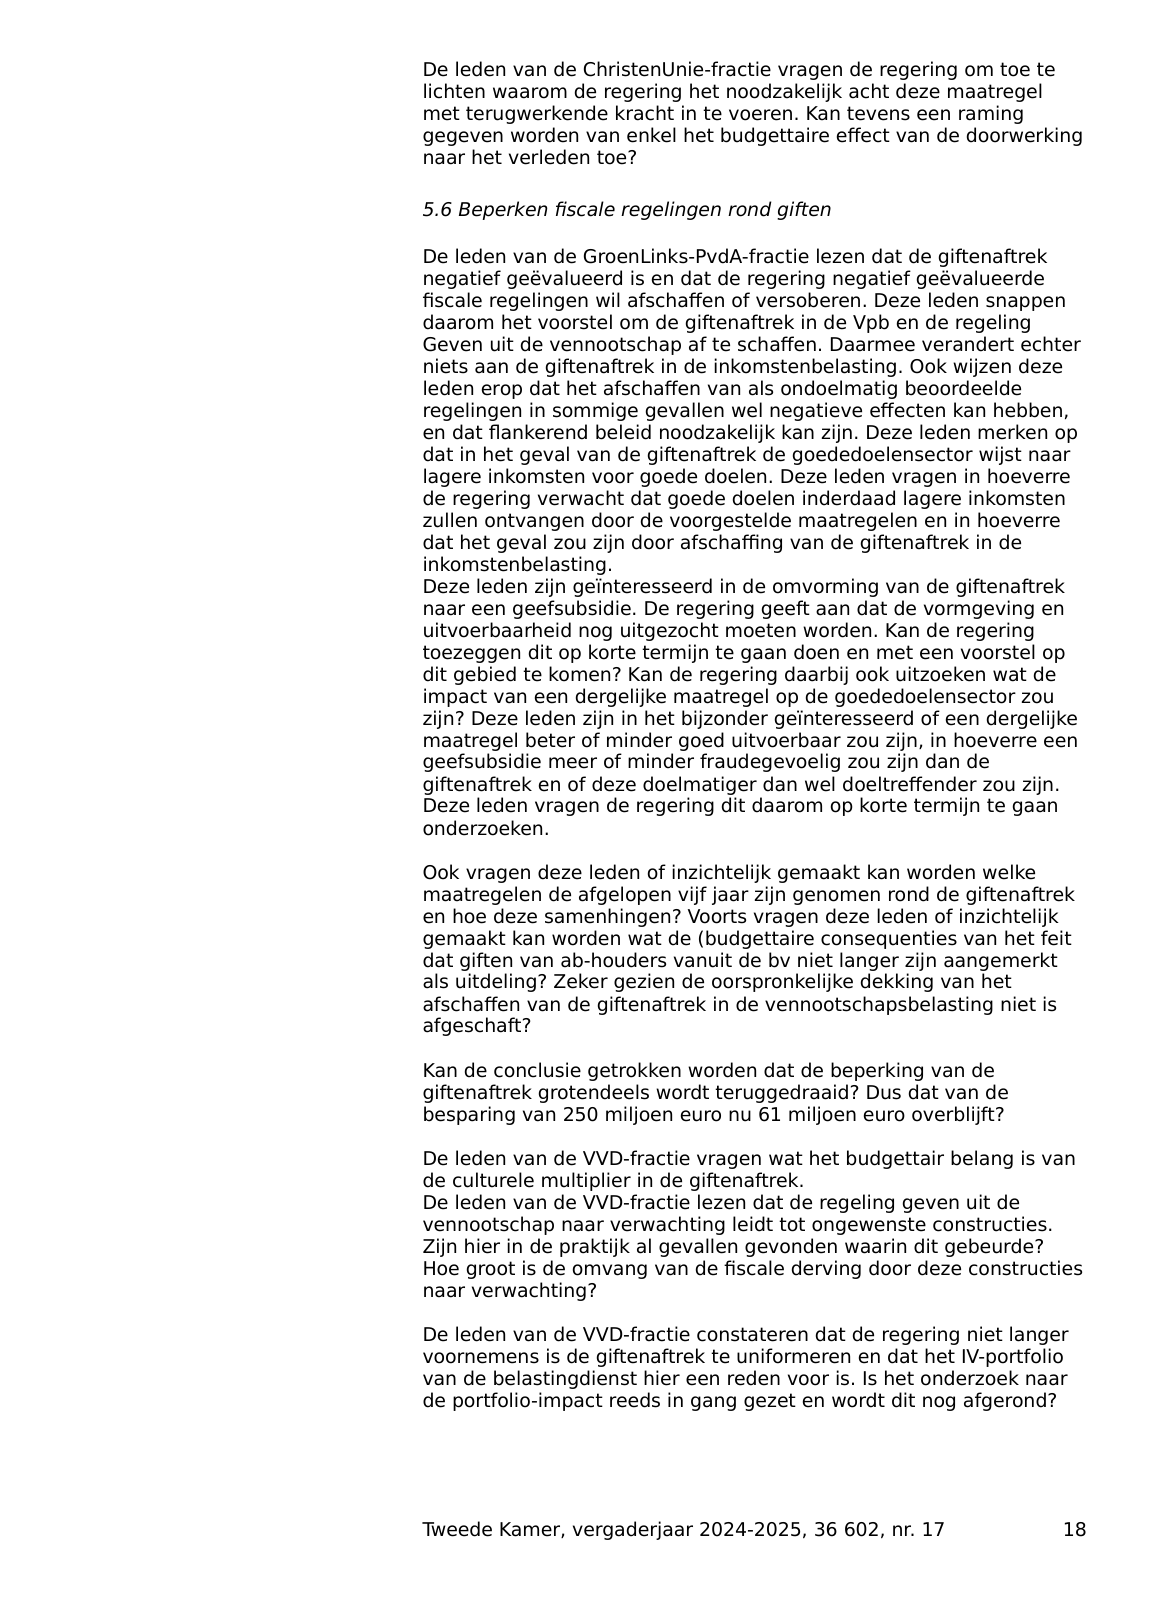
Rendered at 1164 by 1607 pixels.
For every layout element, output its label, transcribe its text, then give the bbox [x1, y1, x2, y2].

text De leden van de VVD-fractie constateren dat de regering niet langer voornemens is de giftenaftrek te uniformeren en dat het IV-portfolio van de belastingdienst hier een reden voor is. Is het onderzoek naar de portfolio-impact reeds in gang gezet en wordt dit nog afgerond? [422, 1324, 1087, 1412]
text Deze leden zijn geïnteresseerd in de omvorming van de giftenaftrek naar een geefsubsidie. De regering geeft aan dat de vormgeving en uitvoerbaarheid nog uitgezocht moeten worden. Kan de regering toezeggen dit op korte termijn te gaan doen en met een voorstel op dit gebied te komen? Kan de regering daarbij ook uitzoeken wat de impact van een dergelijke maatregel op de goededoelensector zou zijn? Deze leden zijn in het bijzonder geïnteresseerd of een dergelijke maatregel beter of minder goed uitvoerbaar zou zijn, in hoeverre een geefsubsidie meer of minder fraudegevoelig zou zijn dan de giftenaftrek en of deze doelmatiger dan wel doeltreffender zou zijn. Deze leden vragen de regering dit daarom op korte termijn te gaan onderzoeken. [422, 576, 1087, 839]
text Kan de conclusie getrokken worden dat de beperking van de giftenaftrek grotendeels wordt teruggedraaid? Dus dat van de besparing van 250 miljoen euro nu 61 miljoen euro overblijft? [422, 1059, 1087, 1126]
text Ook vragen deze leden of inzichtelijk gemaakt kan worden welke maatregelen de afgelopen vijf jaar zijn genomen rond de giftenaftrek en hoe deze samenhingen? Voorts vragen deze leden of inzichtelijk gemaakt kan worden wat de (budgettaire consequenties van het feit dat giften van ab-houders vanuit de bv niet langer zijn aangemerkt als uitdeling? Zeker gezien de oorspronkelijke dekking van het afschaffen van de giftenaftrek in de vennootschapsbelasting niet is afgeschaft? [422, 862, 1087, 1037]
text De leden van de GroenLinks-PvdA-fractie lezen dat de giftenaftrek negatief geëvalueerd is en dat de regering negatief geëvalueerde fiscale regelingen wil afschaffen of versoberen. Deze leden snappen daarom het voorstel om de giftenaftrek in de Vpb en de regeling Geven uit de vennootschap af te schaffen. Daarmee verandert echter niets aan de giftenaftrek in de inkomstenbelasting. Ook wijzen deze leden erop dat het afschaffen van als ondoelmatig beoordeelde regelingen in sommige gevallen wel negatieve effecten kan hebben, en dat flankerend beleid noodzakelijk kan zijn. Deze leden merken op dat in het geval van de giftenaftrek de goededoelensector wijst naar lagere inkomsten voor goede doelen. Deze leden vragen in hoeverre de regering verwacht dat goede doelen inderdaad lagere inkomsten zullen ontvangen door de voorgestelde maatregelen en in hoeverre dat het geval zou zijn door afschaffing van de giftenaftrek in de inkomstenbelasting. [422, 246, 1087, 576]
subtitle 5.6 Beperken fiscale regelingen rond giften [422, 199, 1087, 221]
text De leden van de ChristenUnie-fractie vragen de regering om toe te lichten waarom de regering het noodzakelijk acht deze maatregel met terugwerkende kracht in te voeren. Kan tevens een raming gegeven worden van enkel het budgettaire effect van de doorwerking naar het verleden toe? [422, 59, 1087, 169]
text De leden van de VVD-fractie vragen wat het budgettair belang is van de culturele multiplier in de giftenaftrek. [422, 1148, 1087, 1192]
text De leden van de VVD-fractie lezen dat de regeling geven uit de vennootschap naar verwachting leidt tot ongewenste constructies. Zijn hier in de praktijk al gevallen gevonden waarin dit gebeurde? Hoe groot is de omvang van de fiscale derving door deze constructies naar verwachting? [422, 1192, 1087, 1302]
